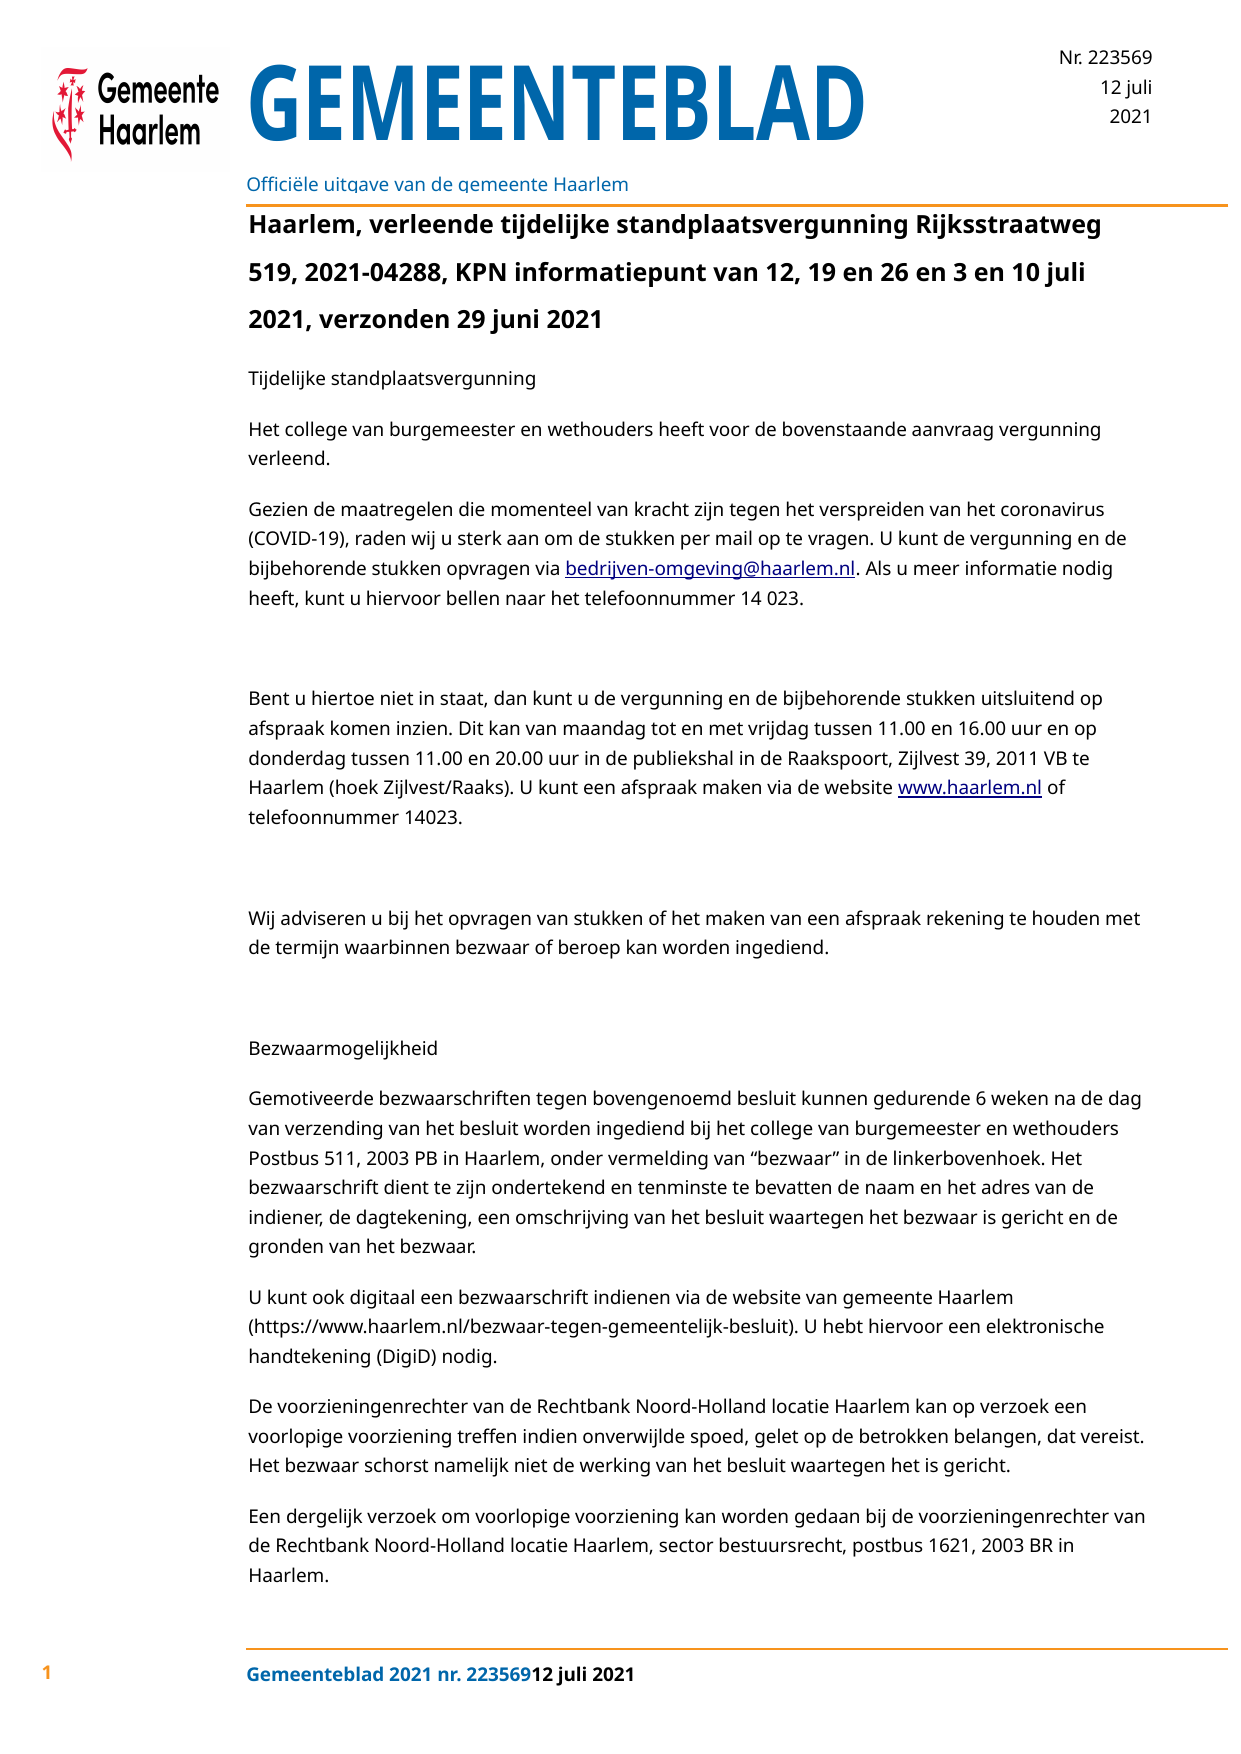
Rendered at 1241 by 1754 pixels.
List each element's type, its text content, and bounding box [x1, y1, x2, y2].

picture [41, 47, 231, 172]
text Het college van burgemeester en wethouders heeft voor de bovenstaande aanvraag vergunning verleend. [248, 416, 1152, 471]
text Bent u hiertoe niet in staat, dan kunt u de vergunning en de bijbehorende stukken uitsluitend op afspraak komen inzien. Dit kan van maandag tot en met vrijdag tussen 11.00 en 16.00 uur en op donderdag tussen 11.00 en 20.00 uur in de publiekshal in de Raakspoort, Zijlvest 39, 2011 VB te Haarlem (hoek Zijlvest/Raaks). U kunt een afspraak maken via de website www.haarlem.nl of telefoonnummer 14023. [248, 686, 1152, 829]
text De voorzieningenrechter van de Rechtbank Noord-Holland locatie Haarlem kan op verzoek een voorlopige voorziening treffen indien onverwijlde spoed, gelet op de betrokken belangen, dat vereist. Het bezwaar schorst namelijk niet de werking van het besluit waartegen het is gericht. [248, 1393, 1152, 1478]
text Gezien de maatregelen die momenteel van kracht zijn tegen het verspreiden van het coronavirus (COVID-19), raden wij u sterk aan om de stukken per mail op te vragen. U kunt de vergunning en de bijbehorende stukken opvragen via bedrijven-omgeving@haarlem.nl. Als u meer informatie nodig heeft, kunt u hiervoor bellen naar het telefoonnummer 14 023. [248, 496, 1152, 610]
text Tijdelijke standplaatsvergunning [248, 366, 1152, 391]
text Een dergelijk verzoek om voorlopige voorziening kan worden gedaan bij de voorzieningenrechter van de Rechtbank Noord-Holland locatie Haarlem, sector bestuursrecht, postbus 1621, 2003 BR in Haarlem. [248, 1503, 1152, 1588]
text Bezwaarmogelijkheid [248, 1035, 1152, 1061]
text Haarlem, verleende tijdelijke standplaatsvergunning Rijksstraatweg 519, 2021-04288, KPN informatiepunt van 12, 19 en 26 en 3 en 10 juli 2021, verzonden 29 juni 2021 [248, 207, 1152, 336]
text Gemotiveerde bezwaarschriften tegen bovengenoemd besluit kunnen gedurende 6 weken na de dag van verzending van het besluit worden ingediend bij het college van burgemeester en wethouders Postbus 511, 2003 PB in Haarlem, onder vermelding van “bezwaar” in de linkerbovenhoek. Het bezwaarschrift dient te zijn ondertekend en tenminste te bevatten de naam en het adres van de indiener, de dagtekening, een omschrijving van het besluit waartegen het bezwaar is gericht en de gronden van het bezwaar. [248, 1086, 1152, 1259]
text Wij adviseren u bij het opvragen van stukken of het maken van een afspraak rekening te houden met de termijn waarbinnen bezwaar of beroep kan worden ingediend. [248, 905, 1152, 960]
text U kunt ook digitaal een bezwaarschrift indienen via de website van gemeente Haarlem (https://www.haarlem.nl/bezwaar-tegen-gemeentelijk-besluit). U hebt hiervoor een elektronische handtekening (DigiD) nodig. [248, 1284, 1152, 1369]
